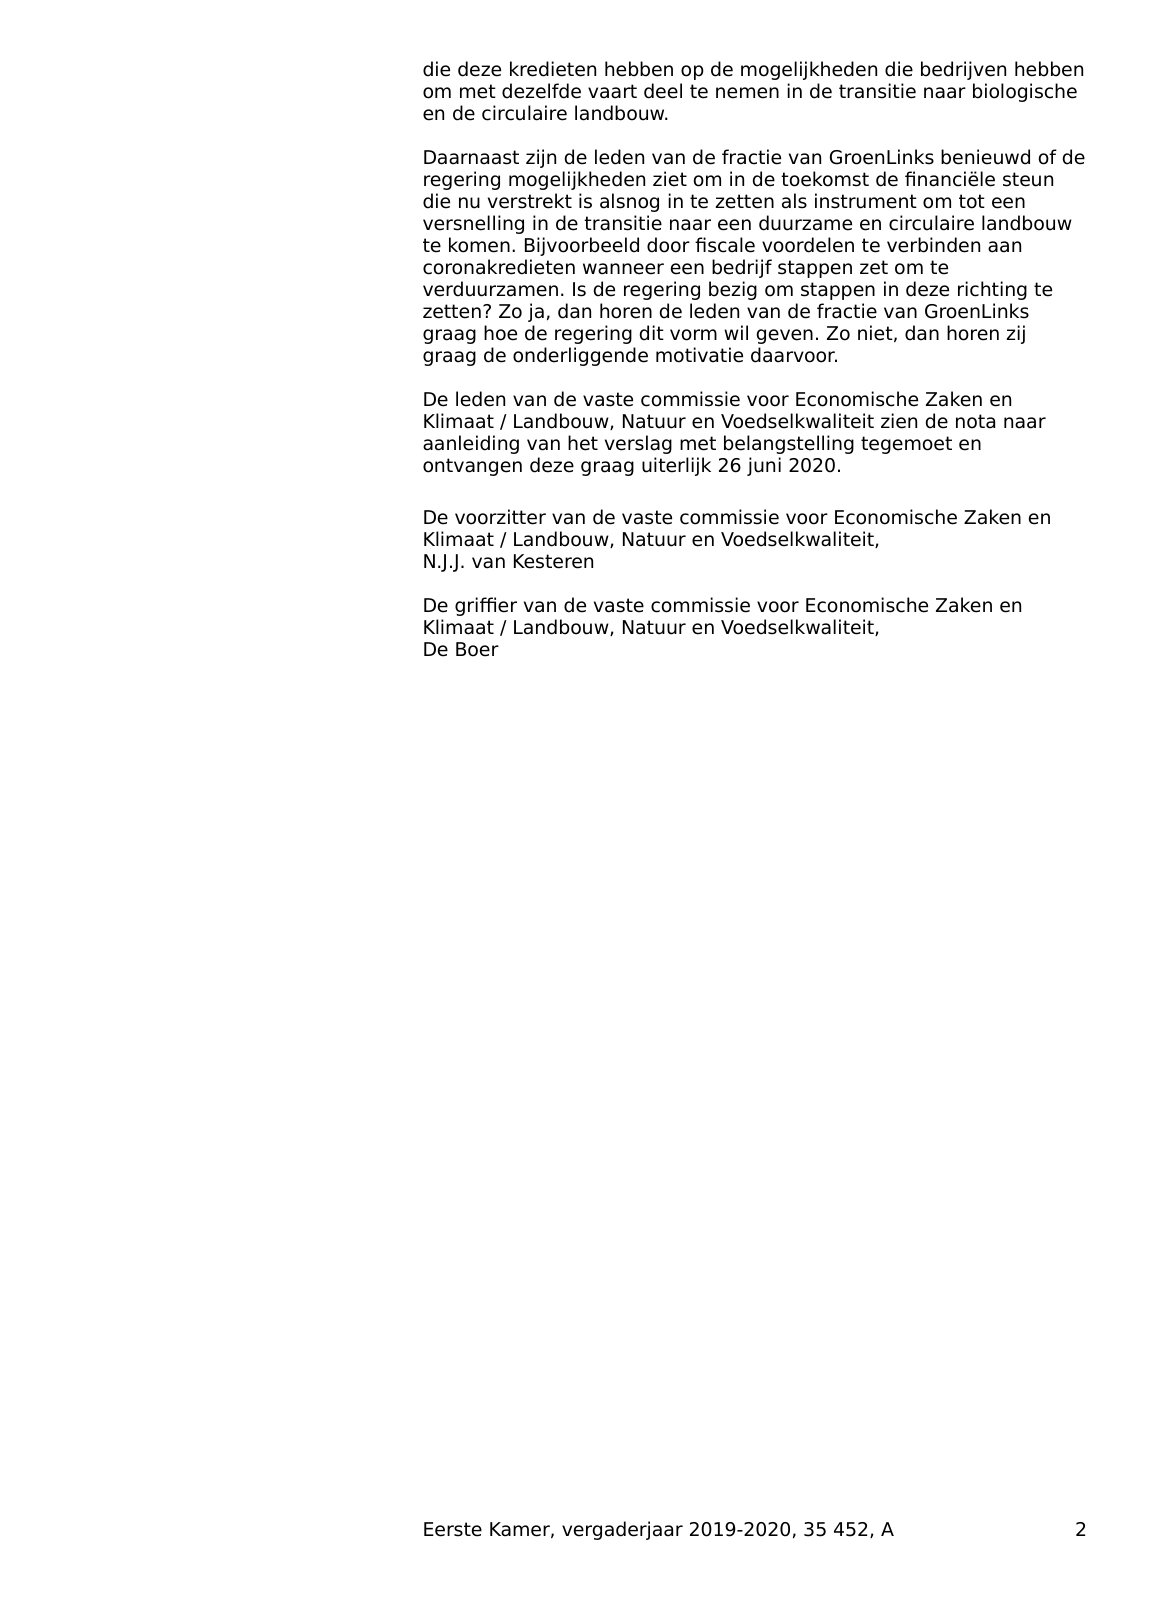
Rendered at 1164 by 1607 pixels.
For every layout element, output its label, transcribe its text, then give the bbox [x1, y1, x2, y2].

text die deze kredieten hebben op de mogelijkheden die bedrijven hebben om met dezelfde vaart deel te nemen in de transitie naar biologische en de circulaire landbouw. [422, 59, 1087, 125]
text De griffier van de vaste commissie voor Economische Zaken en Klimaat / Landbouw, Natuur en Voedselkwaliteit, De Boer [422, 595, 1087, 661]
text De leden van de vaste commissie voor Economische Zaken en Klimaat / Landbouw, Natuur en Voedselkwaliteit zien de nota naar aanleiding van het verslag met belangstelling tegemoet en ontvangen deze graag uiterlijk 26 juni 2020. [422, 389, 1087, 477]
text De voorzitter van de vaste commissie voor Economische Zaken en Klimaat / Landbouw, Natuur en Voedselkwaliteit, N.J.J. van Kesteren [422, 507, 1087, 573]
text Daarnaast zijn de leden van de fractie van GroenLinks benieuwd of de regering mogelijkheden ziet om in de toekomst de financiële steun die nu verstrekt is alsnog in te zetten als instrument om tot een versnelling in de transitie naar een duurzame en circulaire landbouw te komen. Bijvoorbeeld door fiscale voordelen te verbinden aan coronakredieten wanneer een bedrijf stappen zet om te verduurzamen. Is de regering bezig om stappen in deze richting te zetten? Zo ja, dan horen de leden van de fractie van GroenLinks graag hoe de regering dit vorm wil geven. Zo niet, dan horen zij graag de onderliggende motivatie daarvoor. [422, 147, 1087, 367]
